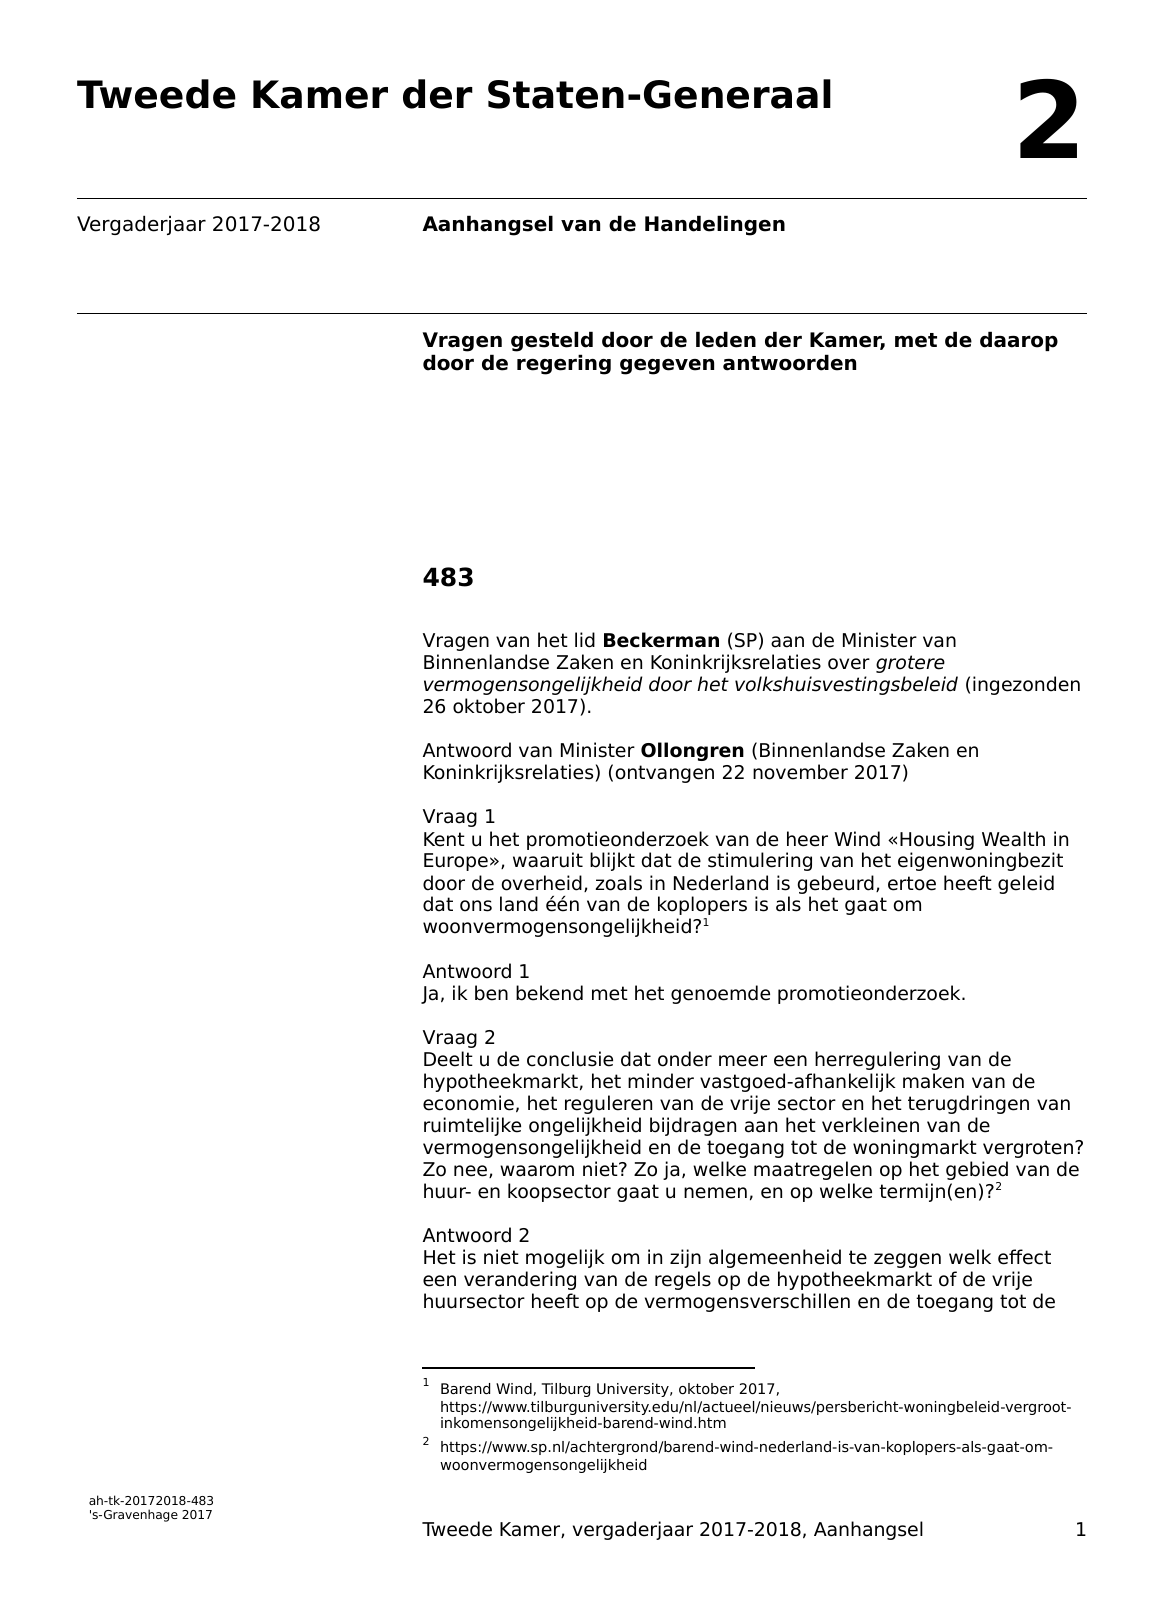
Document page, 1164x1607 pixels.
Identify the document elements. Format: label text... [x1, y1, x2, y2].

text Ja, ik ben bekend met het genoemde promotieonderzoek. [422, 982, 1087, 1004]
table_cell Vragen gesteld door de leden der Kamer, met de daarop door de regering gegeven antwoorden [422, 314, 1087, 375]
table_cell Vergaderjaar 2017-2018 [77, 199, 422, 313]
table_cell Aanhangsel van de Handelingen [422, 199, 1087, 313]
text Antwoord 1 [422, 961, 1087, 982]
text Kent u het promotieonderzoek van de heer Wind «Housing Wealth in Europe», waaruit blijkt dat de stimulering van het eigenwoningbezit door de overheid, zoals in Nederland is gebeurd, ertoe heeft geleid dat ons land één van de koplopers is als het gaat om woonvermogensongelijkheid? [422, 828, 1087, 938]
table_header 2 [886, 59, 1087, 198]
text Antwoord van Minister Ollongren (Binnenlandse Zaken en Koninkrijksrelaties) (ontvangen 22 november 2017) [422, 740, 1087, 784]
text 483 [422, 563, 1087, 592]
text ah-tk-20172018-483 [88, 1494, 323, 1508]
text Vraag 1 [422, 806, 1087, 828]
table_header Tweede Kamer der Staten-Generaal [77, 59, 886, 198]
text Antwoord 2 [422, 1225, 1087, 1247]
text Het is niet mogelijk om in zijn algemeenheid te zeggen welk effect een verandering van de regels op de hypotheekmarkt of de vrije huursector heeft op de vermogensverschillen en de toegang tot de [422, 1247, 1087, 1313]
table_cell [77, 314, 422, 375]
text Deelt u de conclusie dat onder meer een herregulering van de hypotheekmarkt, het minder vastgoed-afhankelijk maken van de economie, het reguleren van de vrije sector en het terugdringen van ruimtelijke ongelijkheid bijdragen aan het verkleinen van de vermogensongelijkheid en de toegang tot de woningmarkt vergroten? Zo nee, waarom niet? Zo ja, welke maatregelen op het gebied van de huur- en koopsector gaat u nemen, en op welke termijn(en)? [422, 1049, 1087, 1202]
text Vraag 2 [422, 1027, 1087, 1049]
text 's-Gravenhage 2017 [88, 1508, 323, 1522]
text https://www.sp.nl/achtergrond/barend-wind-nederland-is-van-koplopers-als-gaat-om-woonvermogensongelijkheid [422, 1435, 1087, 1474]
text Barend Wind, Tilburg University, oktober 2017, https://www.tilburguniversity.edu/nl/actueel/nieuws/persbericht-woningbeleid-vergroot-inkomensongelijkheid-barend-wind.htm [422, 1377, 1087, 1432]
text Vragen van het lid Beckerman (SP) aan de Minister van Binnenlandse Zaken en Koninkrijksrelaties over grotere vermogensongelijkheid door het volkshuisvestingsbeleid (ingezonden 26 oktober 2017). [422, 630, 1087, 718]
